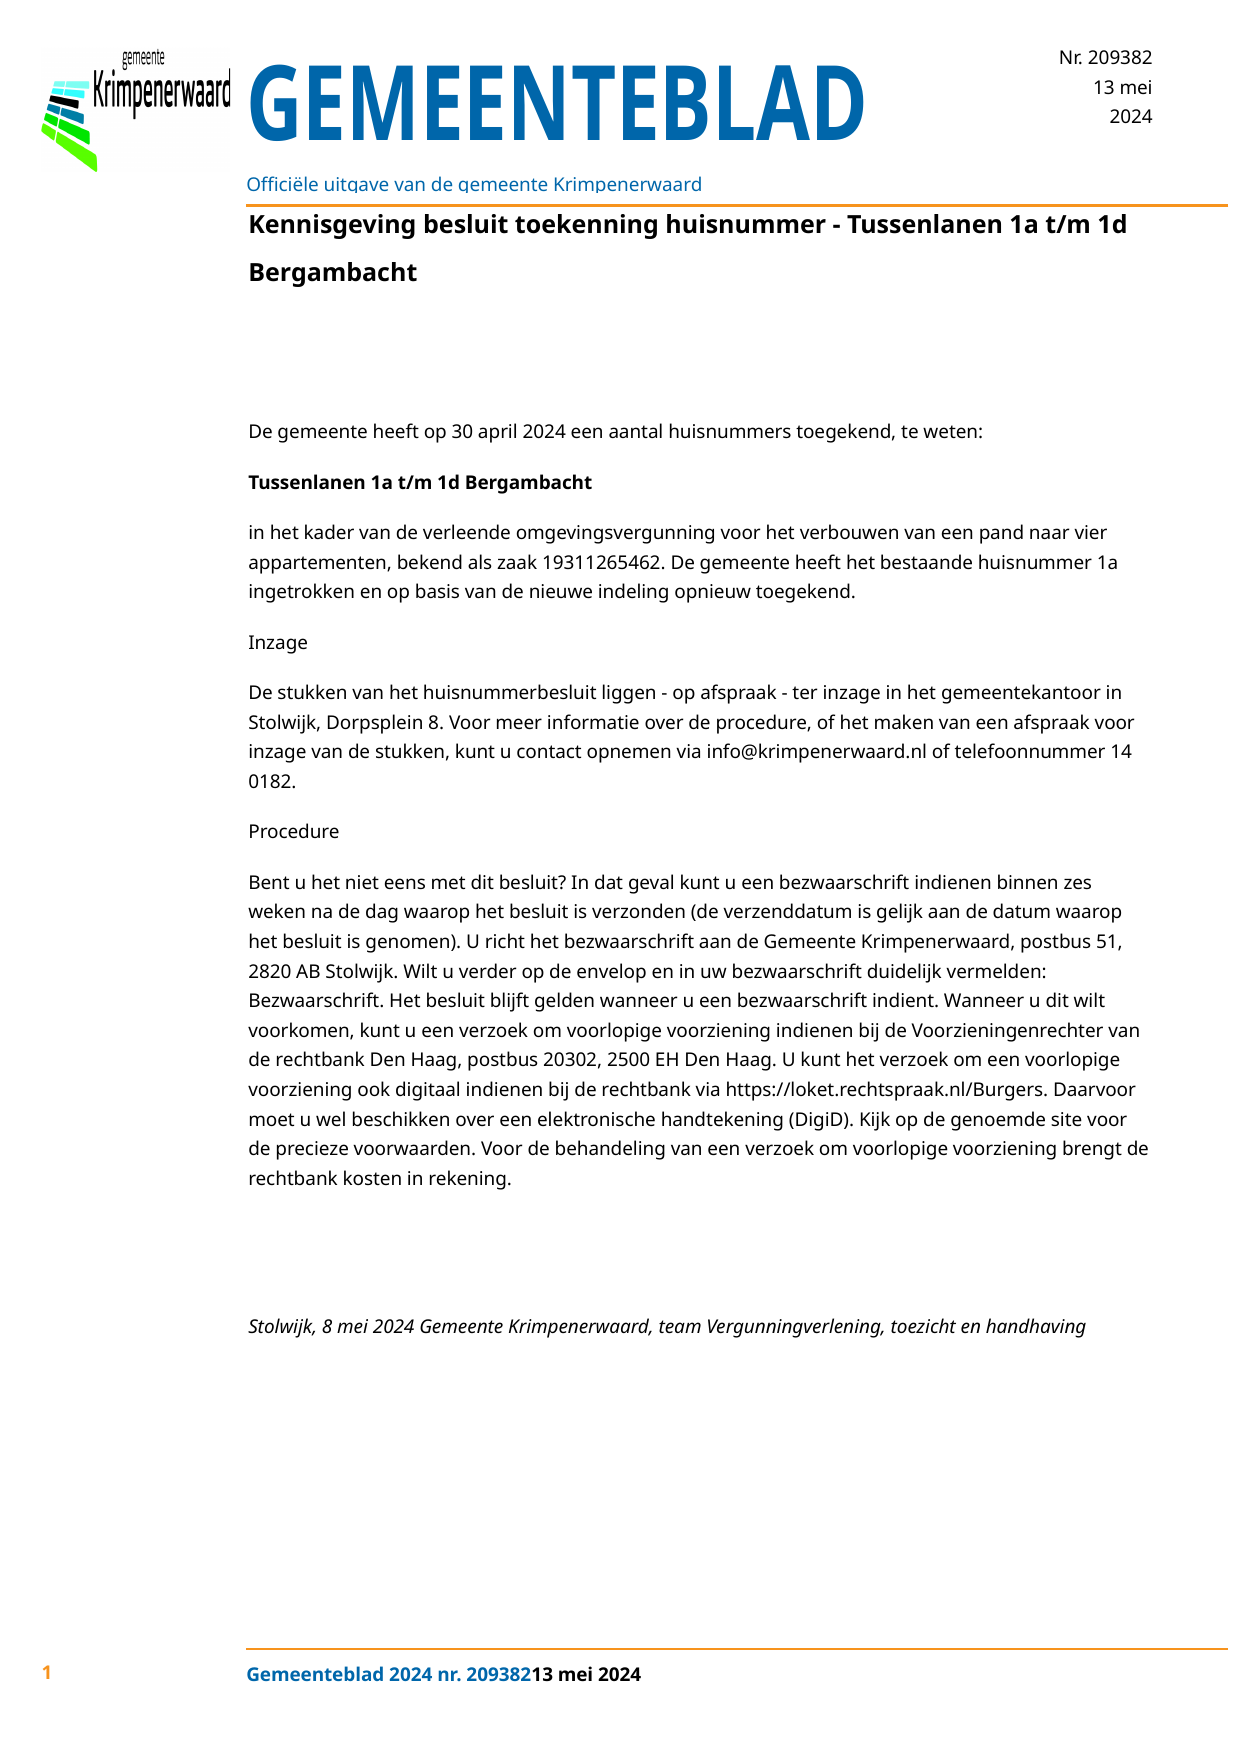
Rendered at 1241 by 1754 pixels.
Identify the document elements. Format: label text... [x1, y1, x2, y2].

text in het kader van de verleende omgevingsvergunning voor het verbouwen van een pand naar vier appartementen, bekend als zaak 19311265462. De gemeente heeft het bestaande huisnummer 1a ingetrokken en op basis van de nieuwe indeling opnieuw toegekend. [248, 519, 1152, 604]
picture [41, 47, 231, 172]
text Kennisgeving besluit toekenning huisnummer - Tussenlanen 1a t/m 1d Bergambacht [248, 207, 1152, 288]
text Inzage [248, 629, 1152, 655]
text De stukken van het huisnummerbesluit liggen - op afspraak - ter inzage in het gemeentekantoor in Stolwijk, Dorpsplein 8. Voor meer informatie over de procedure, of het maken van een afspraak voor inzage van de stukken, kunt u contact opnemen via info@krimpenerwaard.nl of telefoonnummer 14 0182. [248, 679, 1152, 794]
text Stolwijk, 8 mei 2024 Gemeente Krimpenerwaard, team Vergunningverlening, toezicht en handhaving [248, 1314, 1152, 1339]
text Bent u het niet eens met dit besluit? In dat geval kunt u een bezwaarschrift indienen binnen zes weken na de dag waarop het besluit is verzonden (de verzenddatum is gelijk aan de datum waarop het besluit is genomen). U richt het bezwaarschrift aan de Gemeente Krimpenerwaard, postbus 51, 2820 AB Stolwijk. Wilt u verder op de envelop en in uw bezwaarschrift duidelijk vermelden: Bezwaarschrift. Het besluit blijft gelden wanneer u een bezwaarschrift indient. Wanneer u dit wilt voorkomen, kunt u een verzoek om voorlopige voorziening indienen bij de Voorzieningenrechter van de rechtbank Den Haag, postbus 20302, 2500 EH Den Haag. U kunt het verzoek om een voorlopige voorziening ook digitaal indienen bij de rechtbank via https://loket.rechtspraak.nl/Burgers. Daarvoor moet u wel beschikken over een elektronische handtekening (DigiD). Kijk op de genoemde site voor de precieze voorwaarden. Voor de behandeling van een verzoek om voorlopige voorziening brengt de rechtbank kosten in rekening. [248, 869, 1152, 1191]
text Tussenlanen 1a t/m 1d Bergambacht [248, 469, 1152, 495]
text Procedure [248, 819, 1152, 844]
text De gemeente heeft op 30 april 2024 een aantal huisnummers toegekend, te weten: [248, 419, 1152, 444]
